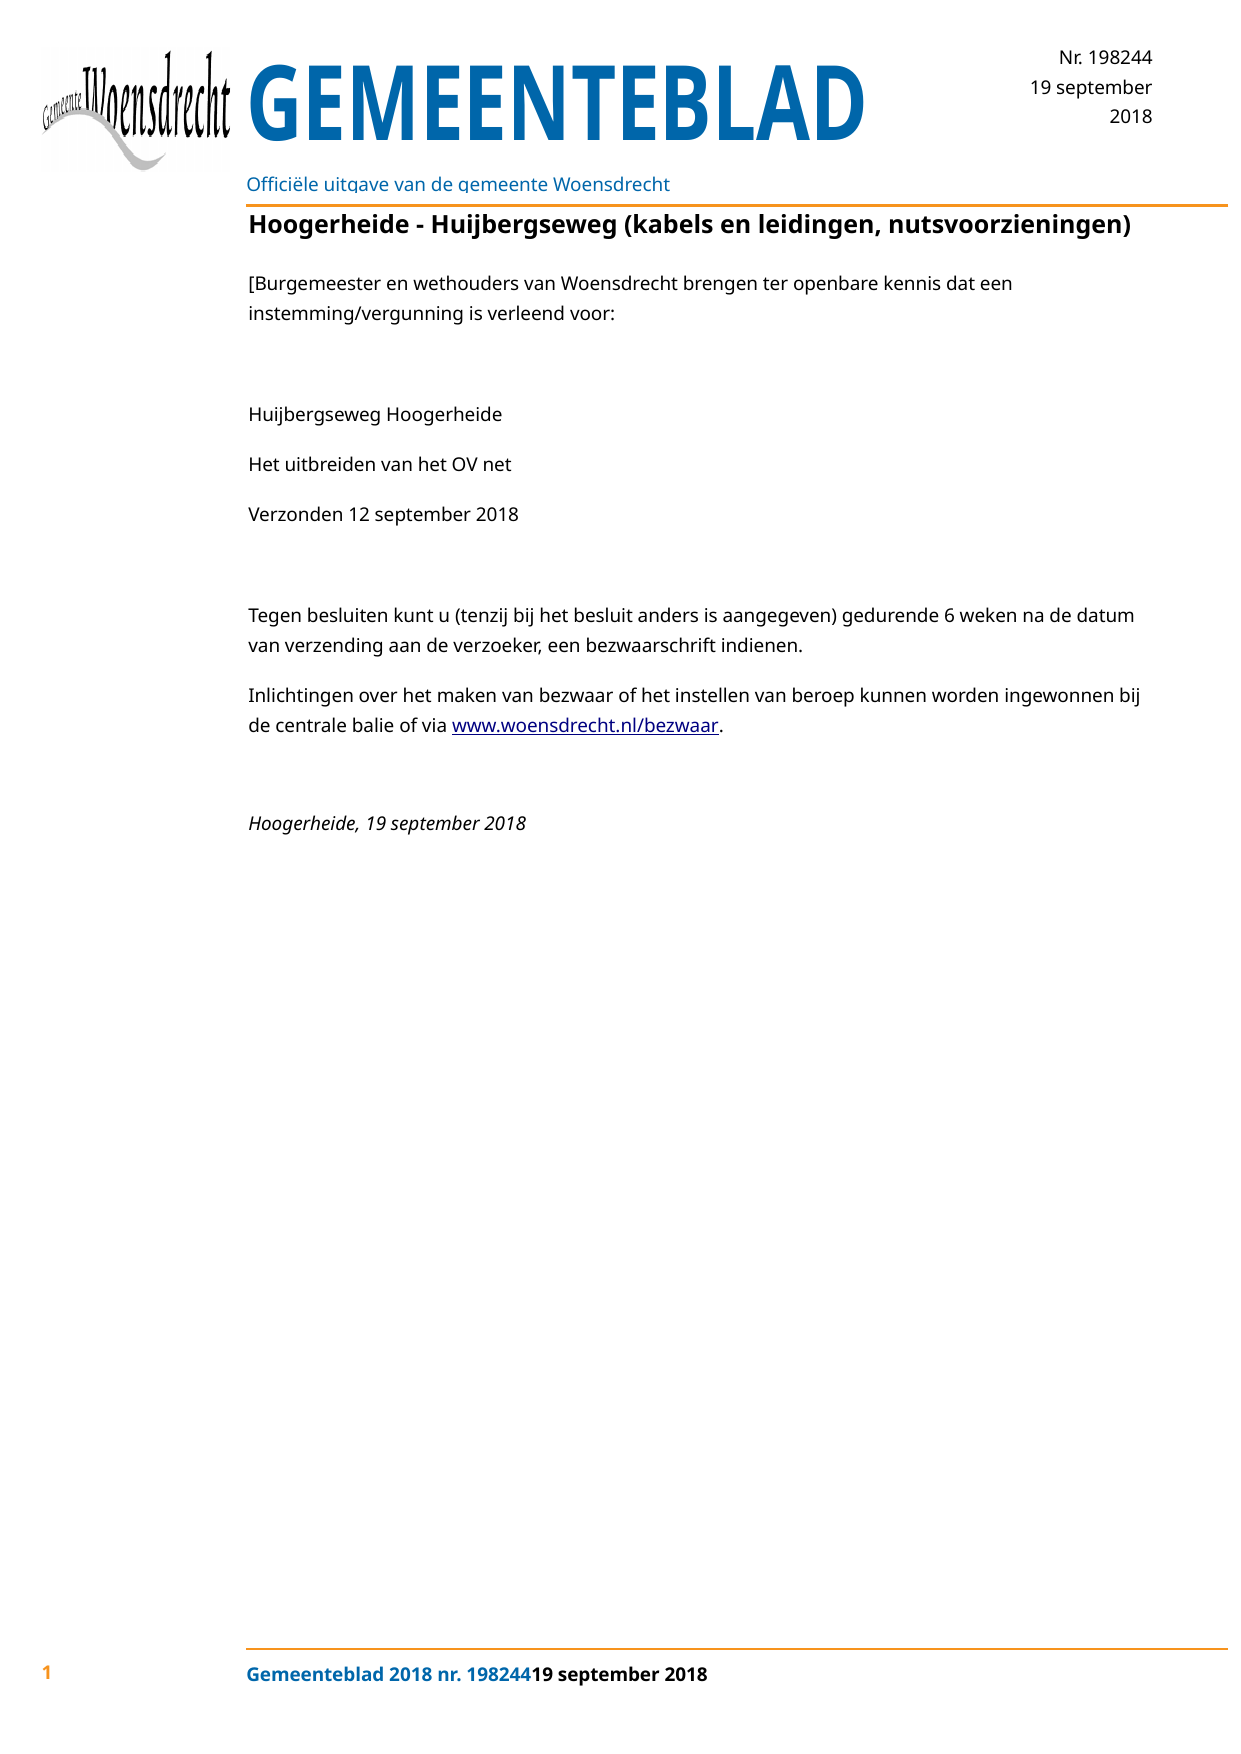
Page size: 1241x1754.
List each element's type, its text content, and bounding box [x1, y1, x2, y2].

text Verzonden 12 september 2018 [248, 502, 1152, 527]
text Huijbergseweg Hoogerheide [248, 401, 1152, 426]
text Hoogerheide - Huijbergseweg (kabels en leidingen, nutsvoorzieningen) [248, 207, 1152, 241]
text Tegen besluiten kunt u (tenzij bij het besluit anders is aangegeven) gedurende 6 weken na de datum van verzending aan de verzoeker, een bezwaarschrift indienen. [248, 602, 1152, 658]
picture [41, 47, 231, 172]
text Hoogerheide, 19 september 2018 [248, 810, 1152, 836]
text [Burgemeester en wethouders van Woensdrecht brengen ter openbare kennis dat een instemming/vergunning is verleend voor: [248, 270, 1152, 326]
text Inlichtingen over het maken van bezwaar of het instellen van beroep kunnen worden ingewonnen bij de centrale balie of via www.woensdrecht.nl/bezwaar. [248, 682, 1152, 738]
text Het uitbreiden van het OV net [248, 451, 1152, 477]
